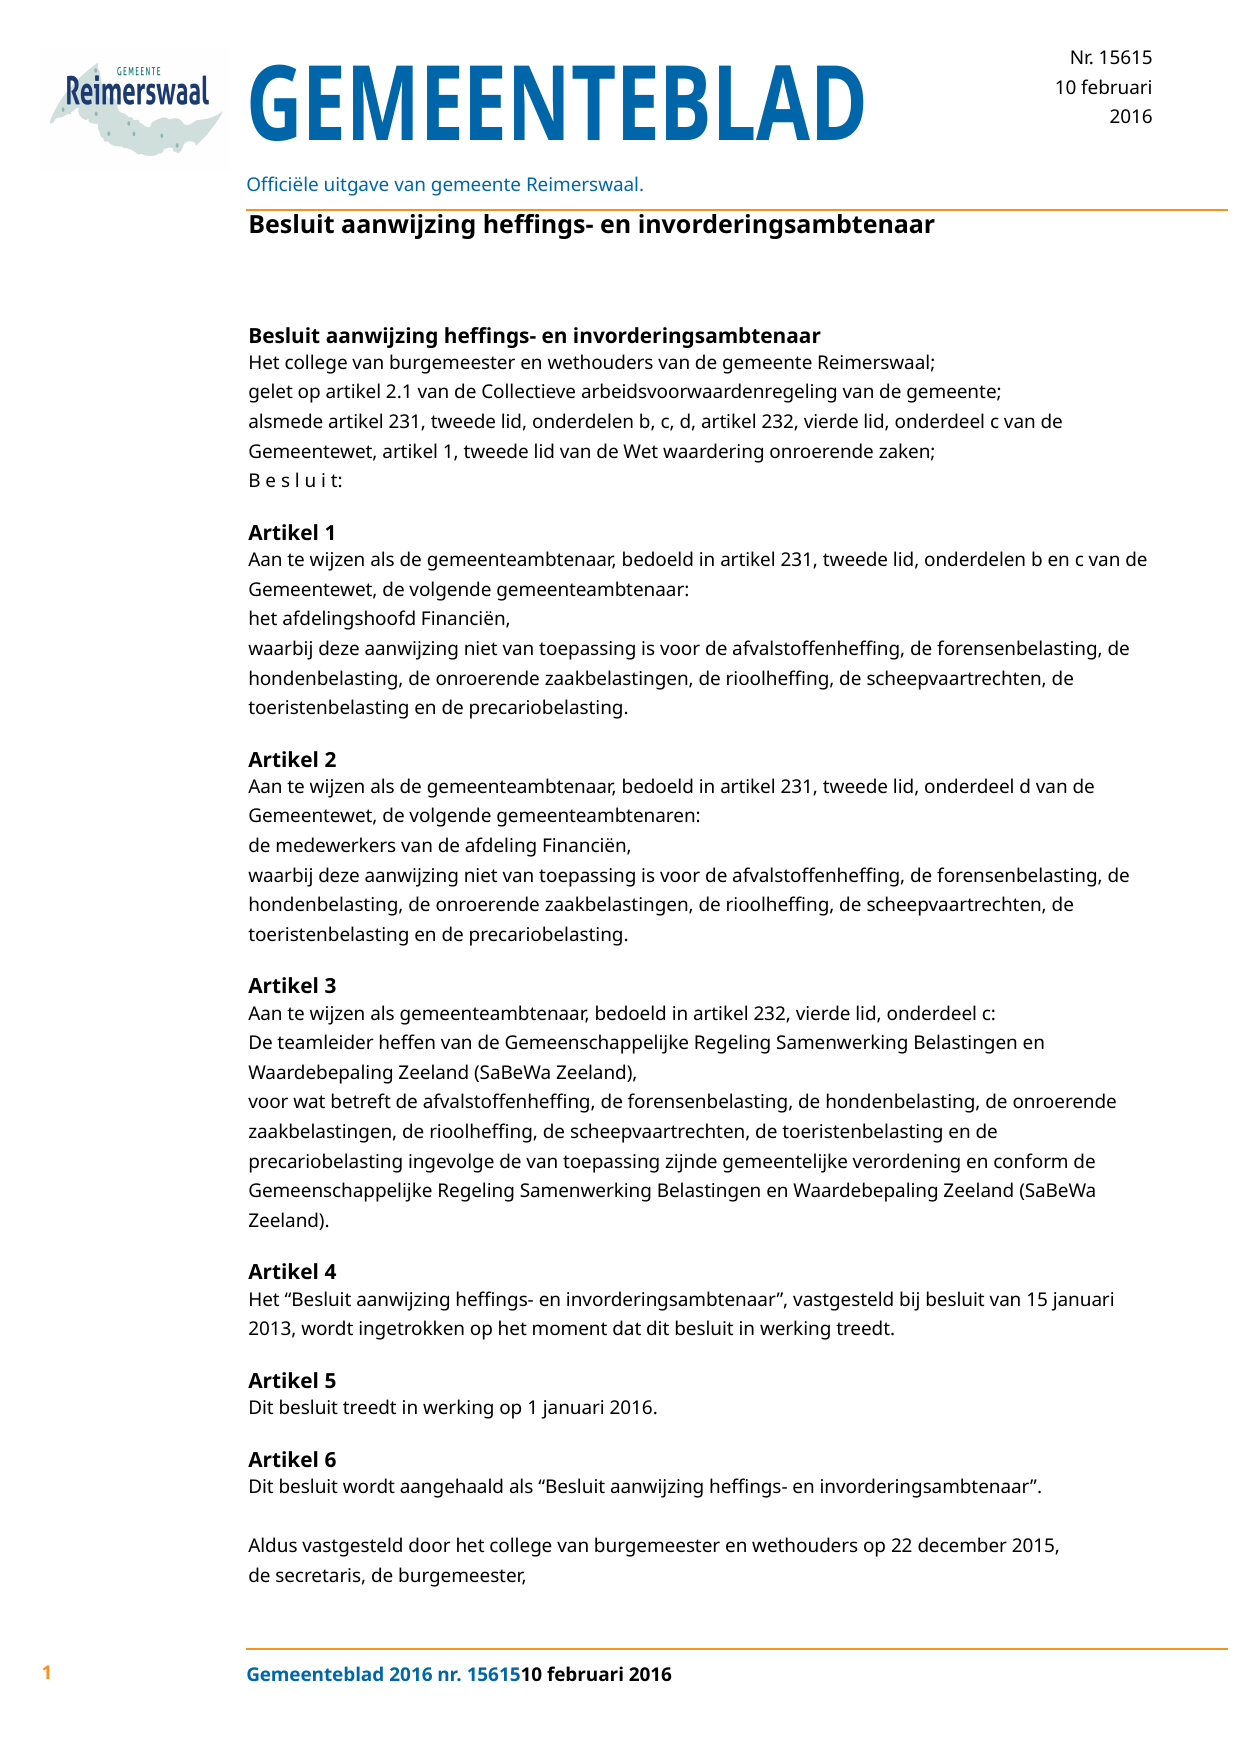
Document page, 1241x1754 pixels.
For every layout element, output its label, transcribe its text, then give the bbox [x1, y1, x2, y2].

picture [41, 47, 231, 172]
text Besluit aanwijzing heffings- en invorderingsambtenaar [248, 321, 1152, 349]
text Het “Besluit aanwijzing heffings- en invorderingsambtenaar”, vastgesteld bij besluit van 15 januari 2013, wordt ingetrokken op het moment dat dit besluit in werking treedt. [248, 1286, 1152, 1341]
text gelet op artikel 2.1 van de Collectieve arbeidsvoorwaardenregeling van de gemeente; [248, 379, 1152, 404]
text de medewerkers van de afdeling Financiën, [248, 832, 1152, 858]
text Artikel 3 [248, 971, 1152, 1000]
text waarbij deze aanwijzing niet van toepassing is voor de afvalstoffenheffing, de forensenbelasting, de hondenbelasting, de onroerende zaakbelastingen, de rioolheffing, de scheepvaartrechten, de toeristenbelasting en de precariobelasting. [248, 862, 1152, 947]
text Aan te wijzen als de gemeenteambtenaar, bedoeld in artikel 231, tweede lid, onderdelen b en c van de Gemeentewet, de volgende gemeenteambtenaar: [248, 546, 1152, 602]
text Het college van burgemeester en wethouders van de gemeente Reimerswaal; [248, 349, 1152, 375]
text De teamleider heffen van de Gemeenschappelijke Regeling Samenwerking Belastingen en Waardebepaling Zeeland (SaBeWa Zeeland), [248, 1029, 1152, 1085]
text Aan te wijzen als de gemeenteambtenaar, bedoeld in artikel 231, tweede lid, onderdeel d van de Gemeentewet, de volgende gemeenteambtenaren: [248, 773, 1152, 828]
text Artikel 6 [248, 1445, 1152, 1473]
text Besluit aanwijzing heffings- en invorderingsambtenaar [248, 211, 1152, 241]
text Artikel 2 [248, 745, 1152, 773]
text waarbij deze aanwijzing niet van toepassing is voor de afvalstoffenheffing, de forensenbelasting, de hondenbelasting, de onroerende zaakbelastingen, de rioolheffing, de scheepvaartrechten, de toeristenbelasting en de precariobelasting. [248, 635, 1152, 720]
text de secretaris, de burgemeester, [248, 1562, 1152, 1588]
text Artikel 5 [248, 1366, 1152, 1394]
text Artikel 4 [248, 1257, 1152, 1286]
text Artikel 1 [248, 518, 1152, 546]
text het afdelingshoofd Financiën, [248, 606, 1152, 631]
text Dit besluit treedt in werking op 1 januari 2016. [248, 1394, 1152, 1420]
text alsmede artikel 231, tweede lid, onderdelen b, c, d, artikel 232, vierde lid, onderdeel c van de Gemeentewet, artikel 1, tweede lid van de Wet waardering onroerende zaken; [248, 408, 1152, 464]
text Dit besluit wordt aangehaald als “Besluit aanwijzing heffings- en invorderingsambtenaar”. [248, 1473, 1152, 1499]
text B e s l u i t: [248, 467, 1152, 493]
text Aan te wijzen als gemeenteambtenaar, bedoeld in artikel 232, vierde lid, onderdeel c: [248, 1000, 1152, 1026]
text Aldus vastgesteld door het college van burgemeester en wethouders op 22 december 2015, [248, 1532, 1152, 1558]
text voor wat betreft de afvalstoffenheffing, de forensenbelasting, de hondenbelasting, de onroerende zaakbelastingen, de rioolheffing, de scheepvaartrechten, de toeristenbelasting en de precariobelasting ingevolge de van toepassing zijnde gemeentelijke verordening en conform de Gemeenschappelijke Regeling Samenwerking Belastingen en Waardebepaling Zeeland (SaBeWa Zeeland). [248, 1089, 1152, 1233]
